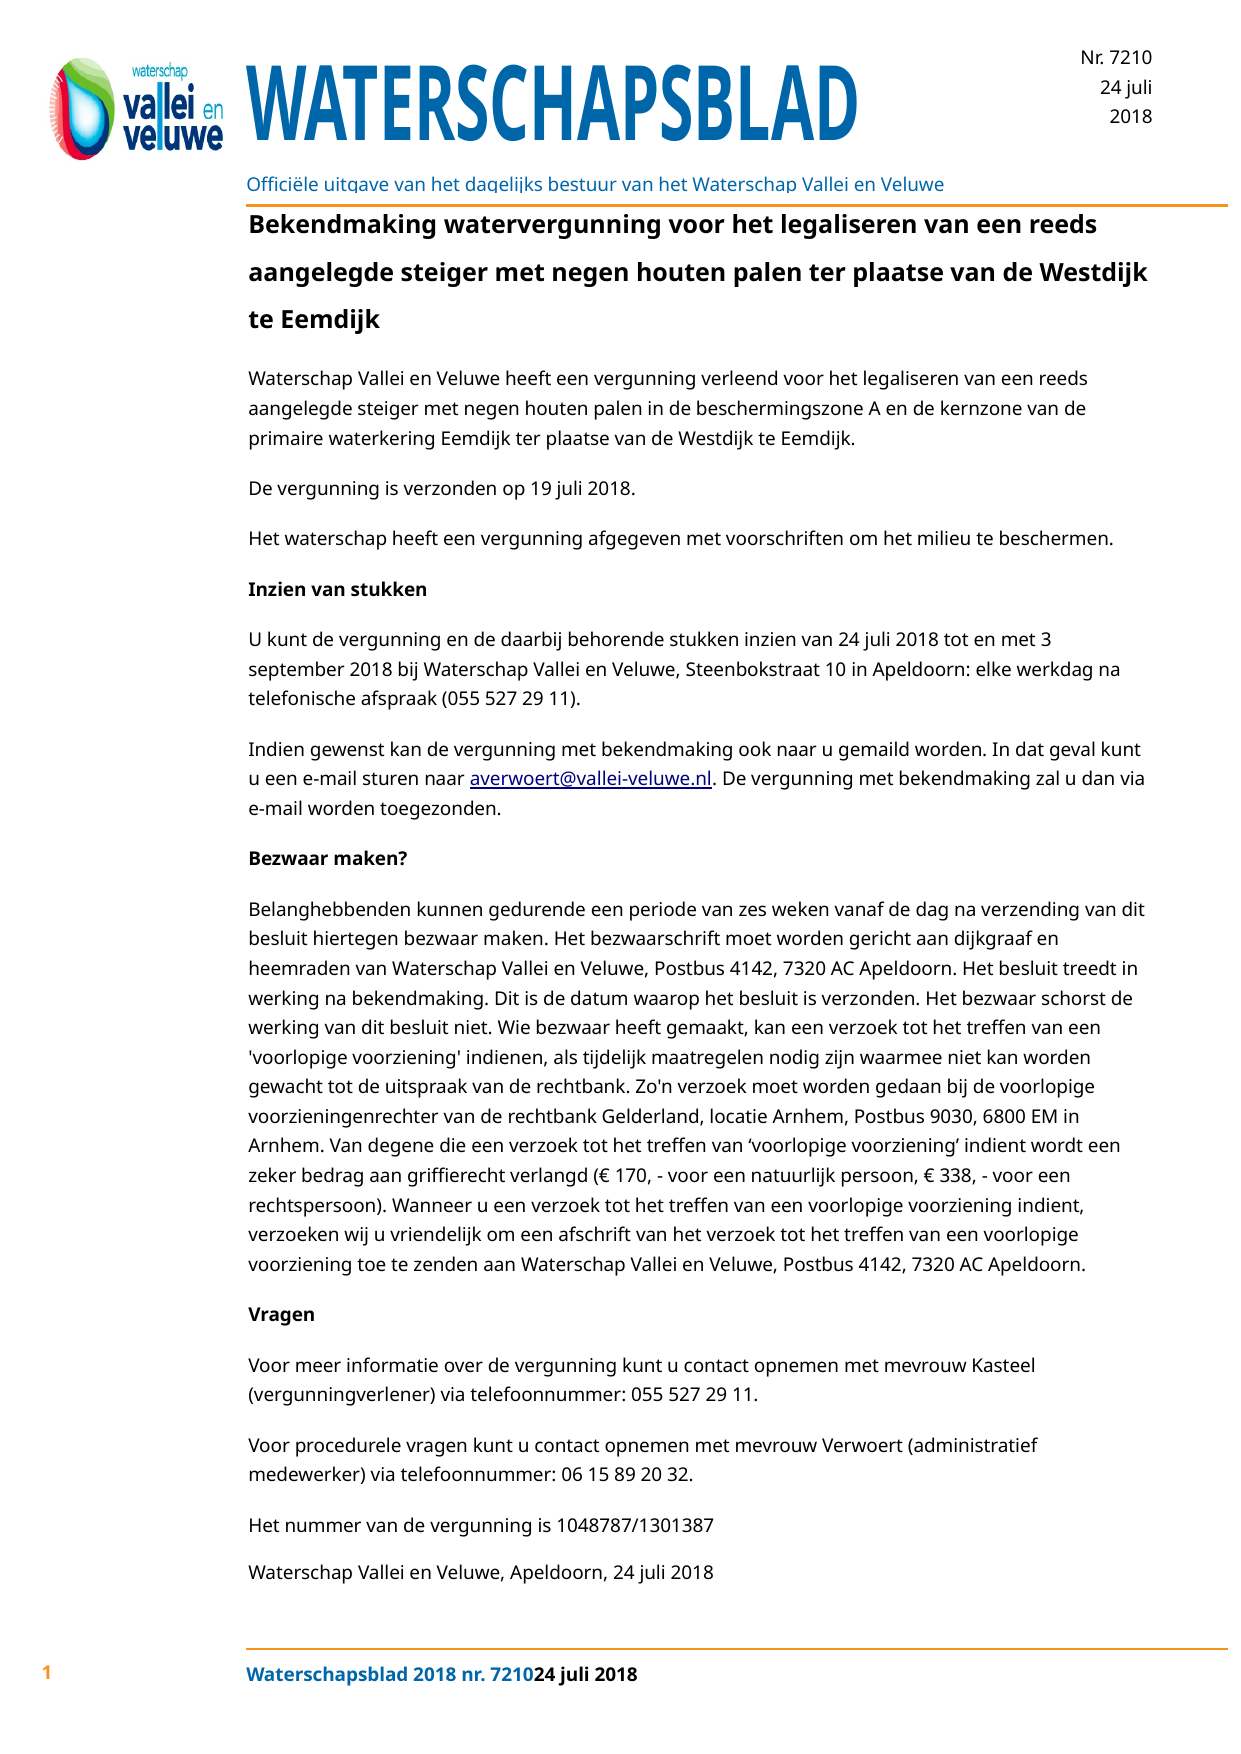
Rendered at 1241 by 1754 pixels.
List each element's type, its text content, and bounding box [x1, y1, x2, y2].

picture [41, 47, 231, 172]
text Bezwaar maken? [248, 846, 1152, 871]
text Waterschap Vallei en Veluwe, Apeldoorn, 24 juli 2018 [248, 1559, 1152, 1585]
text Indien gewenst kan de vergunning met bekendmaking ook naar u gemaild worden. In dat geval kunt u een e-mail sturen naar averwoert@vallei-veluwe.nl. De vergunning met bekendmaking zal u dan via e-mail worden toegezonden. [248, 736, 1152, 821]
text Belanghebbenden kunnen gedurende een periode van zes weken vanaf de dag na verzending van dit besluit hiertegen bezwaar maken. Het bezwaarschrift moet worden gericht aan dijkgraaf en heemraden van Waterschap Vallei en Veluwe, Postbus 4142, 7320 AC Apeldoorn. Het besluit treedt in werking na bekendmaking. Dit is de datum waarop het besluit is verzonden. Het bezwaar schorst de werking van dit besluit niet. Wie bezwaar heeft gemaakt, kan een verzoek tot het treffen van een 'voorlopige voorziening' indienen, als tijdelijk maatregelen nodig zijn waarmee niet kan worden gewacht tot de uitspraak van de rechtbank. Zo'n verzoek moet worden gedaan bij de voorlopige voorzieningenrechter van de rechtbank Gelderland, locatie Arnhem, Postbus 9030, 6800 EM in Arnhem. Van degene die een verzoek tot het treffen van ‘voorlopige voorziening’ indient wordt een zeker bedrag aan griffierecht verlangd (€ 170, - voor een natuurlijk persoon, € 338, - voor een rechtspersoon). Wanneer u een verzoek tot het treffen van een voorlopige voorziening indient, verzoeken wij u vriendelijk om een afschrift van het verzoek tot het treffen van een voorlopige voorziening toe te zenden aan Waterschap Vallei en Veluwe, Postbus 4142, 7320 AC Apeldoorn. [248, 896, 1152, 1277]
text U kunt de vergunning en de daarbij behorende stukken inzien van 24 juli 2018 tot en met 3 september 2018 bij Waterschap Vallei en Veluwe, Steenbokstraat 10 in Apeldoorn: elke werkdag na telefonische afspraak (055 527 29 11). [248, 626, 1152, 711]
text Waterschap Vallei en Veluwe heeft een vergunning verleend voor het legaliseren van een reeds aangelegde steiger met negen houten palen in de beschermingszone A en de kernzone van de primaire waterkering Eemdijk ter plaatse van de Westdijk te Eemdijk. [248, 366, 1152, 450]
text Het nummer van de vergunning is 1048787/1301387 [248, 1512, 1152, 1537]
text Inzien van stukken [248, 576, 1152, 602]
text Bekendmaking watervergunning voor het legaliseren van een reeds aangelegde steiger met negen houten palen ter plaatse van de Westdijk te Eemdijk [248, 207, 1152, 336]
text Voor procedurele vragen kunt u contact opnemen met mevrouw Verwoert (administratief medewerker) via telefoonnummer: 06 15 89 20 32. [248, 1432, 1152, 1487]
text De vergunning is verzonden op 19 juli 2018. [248, 475, 1152, 501]
text Voor meer informatie over de vergunning kunt u contact opnemen met mevrouw Kasteel (vergunningverlener) via telefoonnummer: 055 527 29 11. [248, 1352, 1152, 1407]
text Vragen [248, 1301, 1152, 1327]
text Het waterschap heeft een vergunning afgegeven met voorschriften om het milieu te beschermen. [248, 526, 1152, 551]
